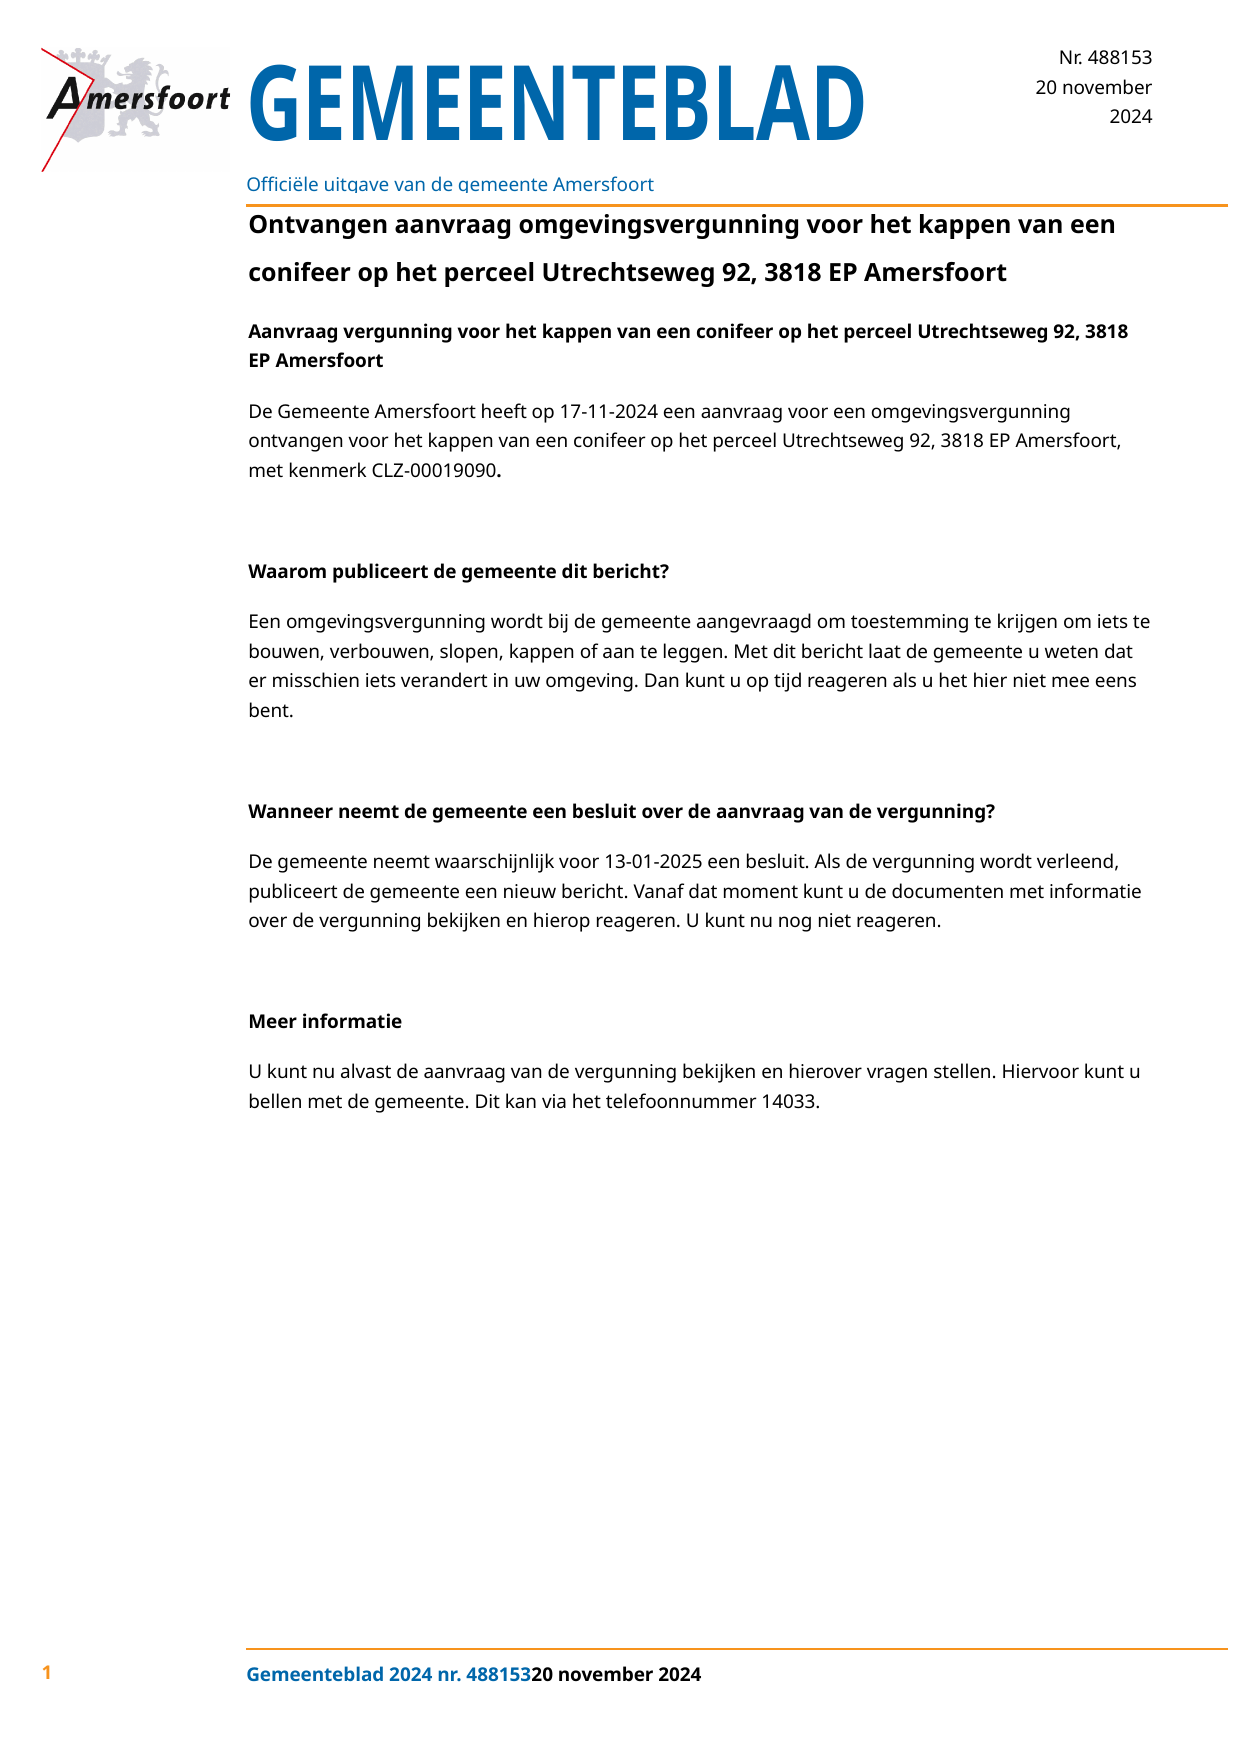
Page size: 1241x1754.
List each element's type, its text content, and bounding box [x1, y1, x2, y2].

text Een omgevingsvergunning wordt bij de gemeente aangevraagd om toestemming te krijgen om iets te bouwen, verbouwen, slopen, kappen of aan te leggen. Met dit bericht laat de gemeente u weten dat er misschien iets verandert in uw omgeving. Dan kunt u op tijd reageren als u het hier niet mee eens bent. [248, 608, 1152, 723]
text Waarom publiceert de gemeente dit bericht? [248, 558, 1152, 584]
text Aanvraag vergunning voor het kappen van een conifeer op het perceel Utrechtseweg 92, 3818 EP Amersfoort [248, 318, 1152, 373]
text Wanneer neemt de gemeente een besluit over de aanvraag van de vergunning? [248, 798, 1152, 824]
picture [41, 47, 231, 172]
text U kunt nu alvast de aanvraag van de vergunning bekijken en hierover vragen stellen. Hiervoor kunt u bellen met de gemeente. Dit kan via het telefoonnummer 14033. [248, 1059, 1152, 1114]
text De gemeente neemt waarschijnlijk voor 13-01-2025 een besluit. Als de vergunning wordt verleend, publiceert de gemeente een nieuw bericht. Vanaf dat moment kunt u de documenten met informatie over de vergunning bekijken en hierop reageren. U kunt nu nog niet reageren. [248, 848, 1152, 933]
text De Gemeente Amersfoort heeft op 17-11-2024 een aanvraag voor een omgevingsvergunning ontvangen voor het kappen van een conifeer op het perceel Utrechtseweg 92, 3818 EP Amersfoort, met kenmerk CLZ-00019090. [248, 398, 1152, 483]
text Ontvangen aanvraag omgevingsvergunning voor het kappen van een conifeer op het perceel Utrechtseweg 92, 3818 EP Amersfoort [248, 207, 1152, 288]
text Meer informatie [248, 1008, 1152, 1034]
